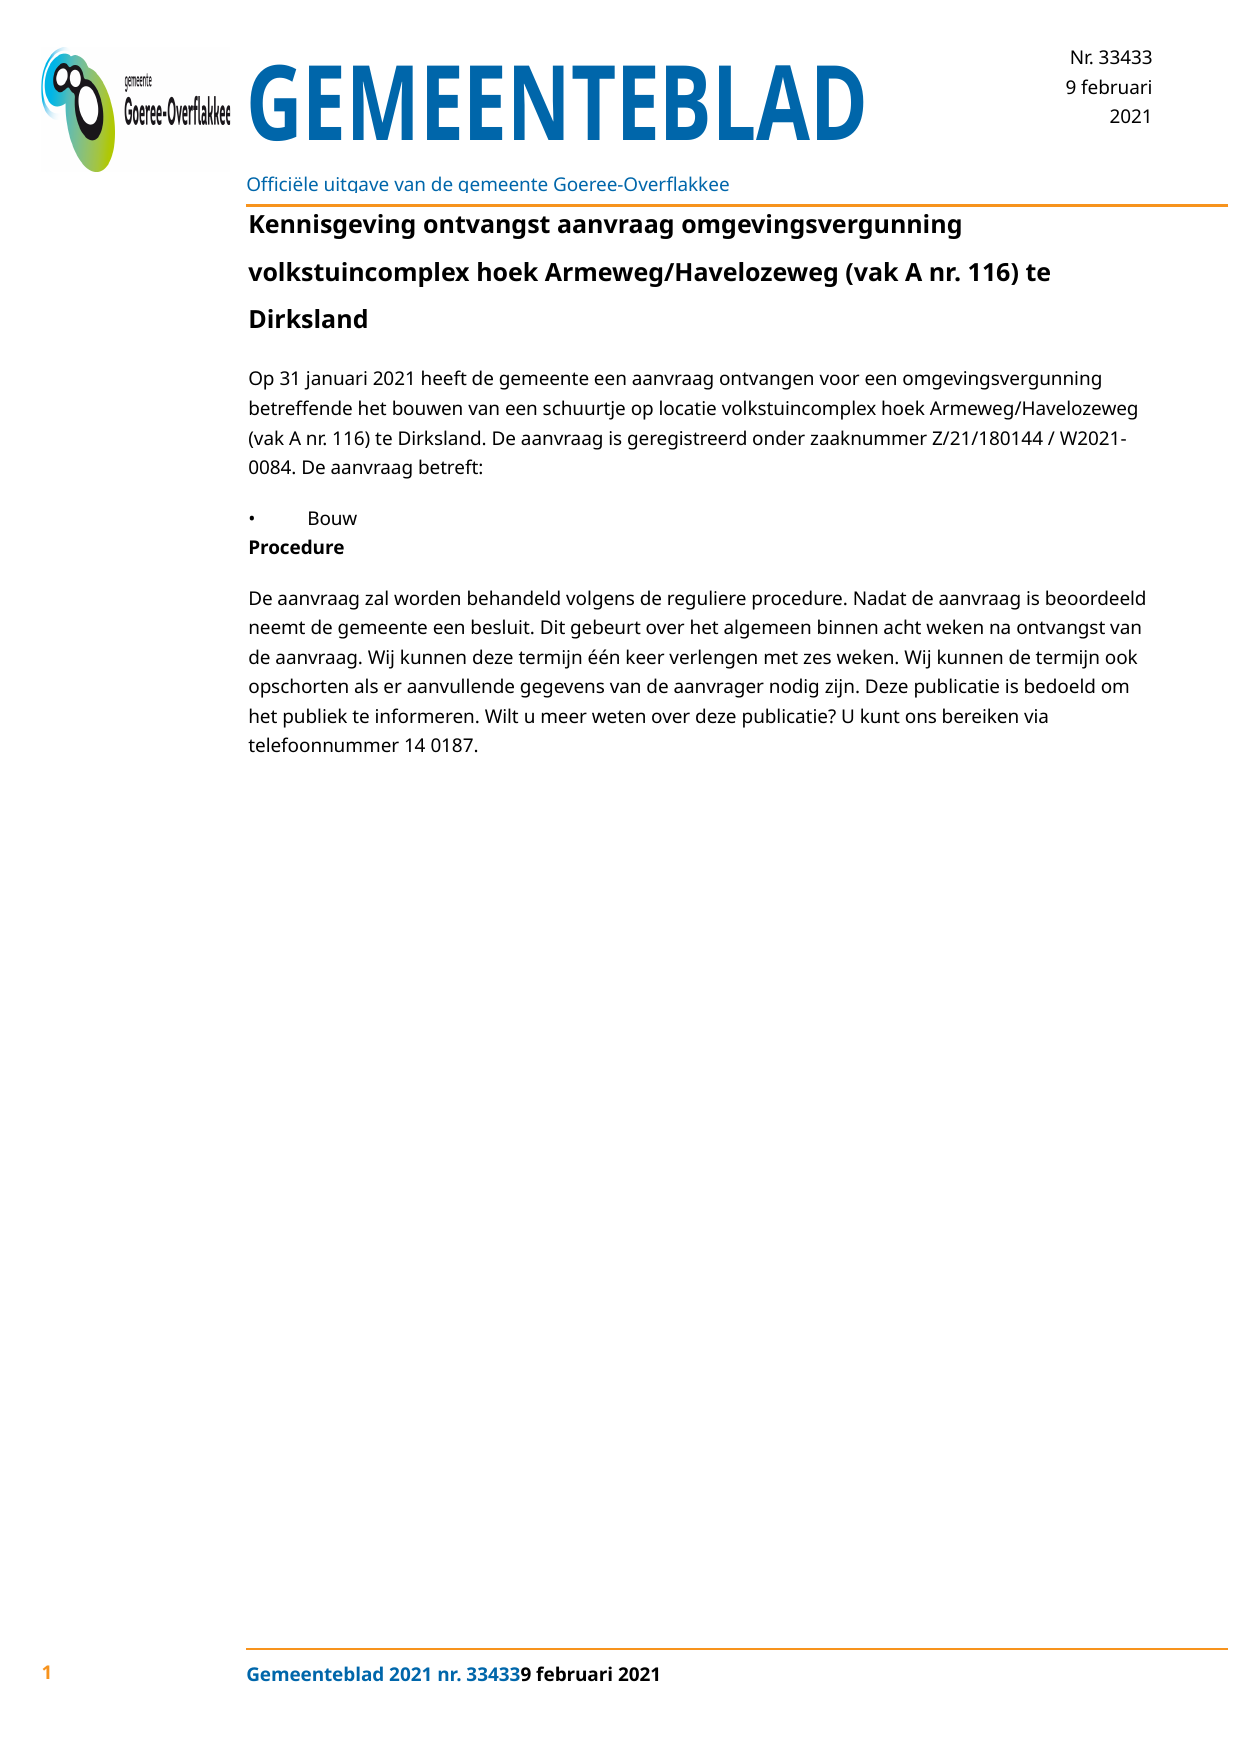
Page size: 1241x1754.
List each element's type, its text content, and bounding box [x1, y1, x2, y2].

text Procedure [248, 534, 1152, 560]
text Op 31 januari 2021 heeft de gemeente een aanvraag ontvangen voor een omgevingsvergunning betreffende het bouwen van een schuurtje op locatie volkstuincomplex hoek Armeweg/Havelozeweg (vak A nr. 116) te Dirksland. De aanvraag is geregistreerd onder zaaknummer Z/21/180144 / W2021-0084. De aanvraag betreft: [248, 366, 1152, 480]
text Kennisgeving ontvangst aanvraag omgevingsvergunning volkstuincomplex hoek Armeweg/Havelozeweg (vak A nr. 116) te Dirksland [248, 207, 1152, 336]
list Bouw [248, 505, 1152, 530]
picture [41, 47, 231, 172]
text De aanvraag zal worden behandeld volgens de reguliere procedure. Nadat de aanvraag is beoordeeld neemt de gemeente een besluit. Dit gebeurt over het algemeen binnen acht weken na ontvangst van de aanvraag. Wij kunnen deze termijn één keer verlengen met zes weken. Wij kunnen de termijn ook opschorten als er aanvullende gegevens van de aanvrager nodig zijn. Deze publicatie is bedoeld om het publiek te informeren. Wilt u meer weten over deze publicatie? U kunt ons bereiken via telefoonnummer 14 0187. [248, 585, 1152, 758]
